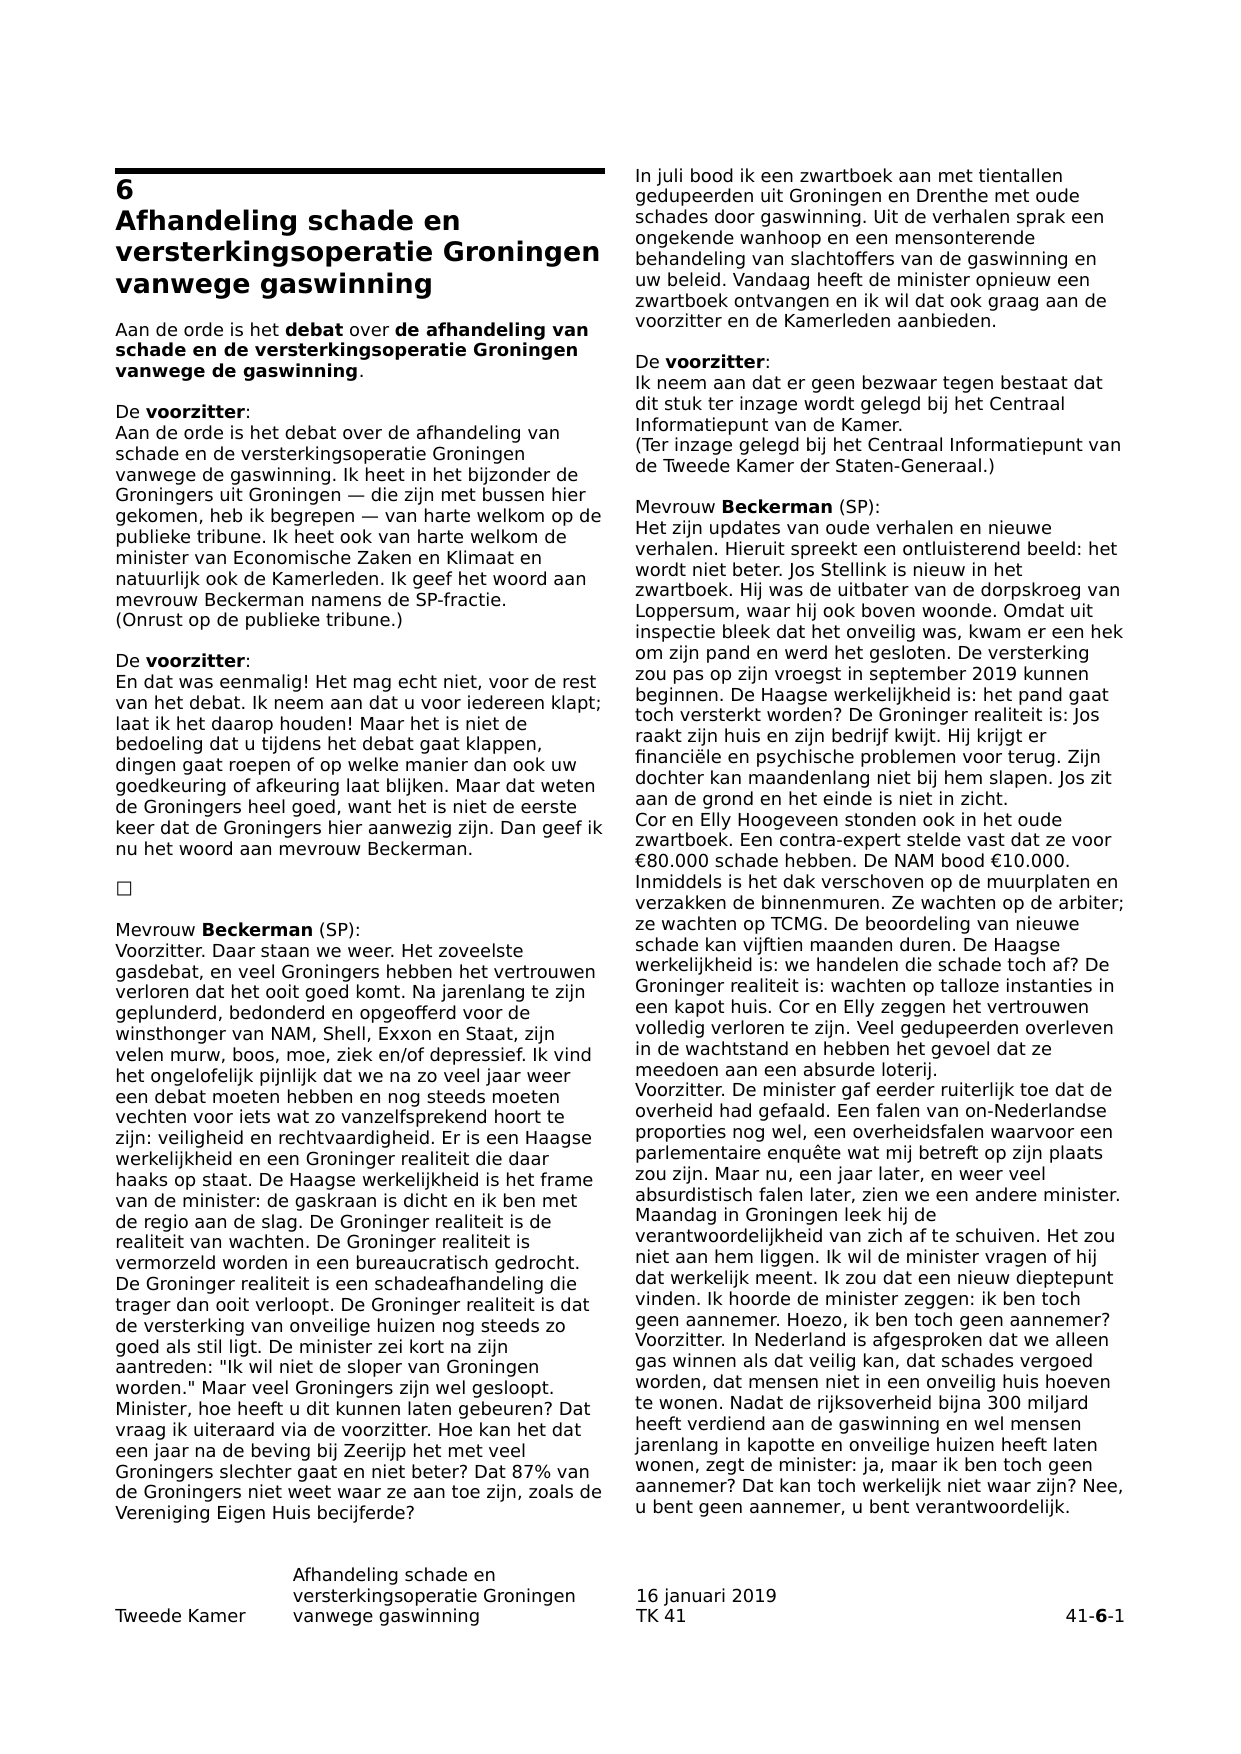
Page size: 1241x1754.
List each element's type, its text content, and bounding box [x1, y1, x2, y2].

text Voorzitter. In Nederland is afgesproken dat we alleen gas winnen als dat veilig kan, dat schades vergoed worden, dat mensen niet in een onveilig huis hoeven te wonen. Nadat de rijksoverheid bijna 300 miljard heeft verdiend aan de gaswinning en wel mensen jarenlang in kapotte en onveilige huizen heeft laten wonen, zegt de minister: ja, maar ik ben toch geen aannemer? Dat kan toch werkelijk niet waar zijn? Nee, u bent geen aannemer, u bent verantwoordelijk. [635, 1330, 1125, 1518]
text In juli bood ik een zwartboek aan met tientallen gedupeerden uit Groningen en Drenthe met oude schades door gaswinning. Uit de verhalen sprak een ongekende wanhoop en een mensonterende behandeling van slachtoffers van de gaswinning en uw beleid. Vandaag heeft de minister opnieuw een zwartboek ontvangen en ik wil dat ook graag aan de voorzitter en de Kamerleden aanbieden. [635, 165, 1125, 332]
text De voorzitter: [635, 352, 1125, 373]
text Cor en Elly Hoogeveen stonden ook in het oude zwartboek. Een contra-expert stelde vast dat ze voor €80.000 schade hebben. De NAM bood €10.000. Inmiddels is het dak verschoven op de muurplaten en verzakken de binnenmuren. Ze wachten op de arbiter; ze wachten op TCMG. De beoordeling van nieuwe schade kan vijftien maanden duren. De Haagse werkelijkheid is: we handelen die schade toch af? De Groninger realiteit is: wachten op talloze instanties in een kapot huis. Cor en Elly zeggen het vertrouwen volledig verloren te zijn. Veel gedupeerden overleven in de wachtstand en hebben het gevoel dat ze meedoen aan een absurde loterij. [635, 809, 1125, 1080]
text En dat was eenmalig! Het mag echt niet, voor de rest van het debat. Ik neem aan dat u voor iedereen klapt; laat ik het daarop houden! Maar het is niet de bedoeling dat u tijdens het debat gaat klappen, dingen gaat roepen of op welke manier dan ook uw goedkeuring of afkeuring laat blijken. Maar dat weten de Groningers heel goed, want het is niet de eerste keer dat de Groningers hier aanwezig zijn. Dan geef ik nu het woord aan mevrouw Beckerman. [115, 672, 605, 859]
text Mevrouw Beckerman (SP): [115, 920, 605, 941]
text ⬜ [115, 879, 605, 900]
text Aan de orde is het debat over de afhandeling van schade en de versterkingsoperatie Groningen vanwege de gaswinning. Ik heet in het bijzonder de Groningers uit Groningen — die zijn met bussen hier gekomen, heb ik begrepen — van harte welkom op de publieke tribune. Ik heet ook van harte welkom de minister van Economische Zaken en Klimaat en natuurlijk ook de Kamerleden. Ik geef het woord aan mevrouw Beckerman namens de SP-fractie. [115, 423, 605, 610]
title 6 Afhandeling schade en versterkingsoperatie Groningen vanwege gaswinning [115, 174, 605, 299]
text Ik neem aan dat er geen bezwaar tegen bestaat dat dit stuk ter inzage wordt gelegd bij het Centraal Informatiepunt van de Kamer. [635, 373, 1125, 435]
text De voorzitter: [115, 651, 605, 672]
text De voorzitter: [115, 402, 605, 423]
text Het zijn updates van oude verhalen en nieuwe verhalen. Hieruit spreekt een ontluisterend beeld: het wordt niet beter. Jos Stellink is nieuw in het zwartboek. Hij was de uitbater van de dorpskroeg van Loppersum, waar hij ook boven woonde. Omdat uit inspectie bleek dat het onveilig was, kwam er een hek om zijn pand en werd het gesloten. De versterking zou pas op zijn vroegst in september 2019 kunnen beginnen. De Haagse werkelijkheid is: het pand gaat toch versterkt worden? De Groninger realiteit is: Jos raakt zijn huis en zijn bedrijf kwijt. Hij krijgt er financiële en psychische problemen voor terug. Zijn dochter kan maandenlang niet bij hem slapen. Jos zit aan de grond en het einde is niet in zicht. [635, 518, 1125, 809]
text Aan de orde is het debat over de afhandeling van schade en de versterkingsoperatie Groningen vanwege de gaswinning. [115, 319, 605, 382]
text Voorzitter. De minister gaf eerder ruiterlijk toe dat de overheid had gefaald. Een falen van on-Nederlandse proporties nog wel, een overheidsfalen waarvoor een parlementaire enquête wat mij betreft op zijn plaats zou zijn. Maar nu, een jaar later, en weer veel absurdistisch falen later, zien we een andere minister. Maandag in Groningen leek hij de verantwoordelijkheid van zich af te schuiven. Het zou niet aan hem liggen. Ik wil de minister vragen of hij dat werkelijk meent. Ik zou dat een nieuw dieptepunt vinden. Ik hoorde de minister zeggen: ik ben toch geen aannemer. Hoezo, ik ben toch geen aannemer? [635, 1080, 1125, 1330]
text (Ter inzage gelegd bij het Centraal Informatiepunt van de Tweede Kamer der Staten-Generaal.) [635, 435, 1125, 477]
text Voorzitter. Daar staan we weer. Het zoveelste gasdebat, en veel Groningers hebben het vertrouwen verloren dat het ooit goed komt. Na jarenlang te zijn geplunderd, bedonderd en opgeofferd voor de winsthonger van NAM, Shell, Exxon en Staat, zijn velen murw, boos, moe, ziek en/of depressief. Ik vind het ongelofelijk pijnlijk dat we na zo veel jaar weer een debat moeten hebben en nog steeds moeten vechten voor iets wat zo vanzelfsprekend hoort te zijn: veiligheid en rechtvaardigheid. Er is een Haagse werkelijkheid en een Groninger realiteit die daar haaks op staat. De Haagse werkelijkheid is het frame van de minister: de gaskraan is dicht en ik ben met de regio aan de slag. De Groninger realiteit is de realiteit van wachten. De Groninger realiteit is vermorzeld worden in een bureaucratisch gedrocht. De Groninger realiteit is een schadeafhandeling die trager dan ooit verloopt. De Groninger realiteit is dat de versterking van onveilige huizen nog steeds zo goed als stil ligt. De minister zei kort na zijn aantreden: "Ik wil niet de sloper van Groningen worden." Maar veel Groningers zijn wel gesloopt. Minister, hoe heeft u dit kunnen laten gebeuren? Dat vraag ik uiteraard via de voorzitter. Hoe kan het dat een jaar na de beving bij Zeerijp het met veel Groningers slechter gaat en niet beter? Dat 87% van de Groningers niet weet waar ze aan toe zijn, zoals de Vereniging Eigen Huis becijferde? [115, 941, 605, 1524]
text (Onrust op de publieke tribune.) [115, 610, 605, 631]
text Mevrouw Beckerman (SP): [635, 497, 1125, 518]
